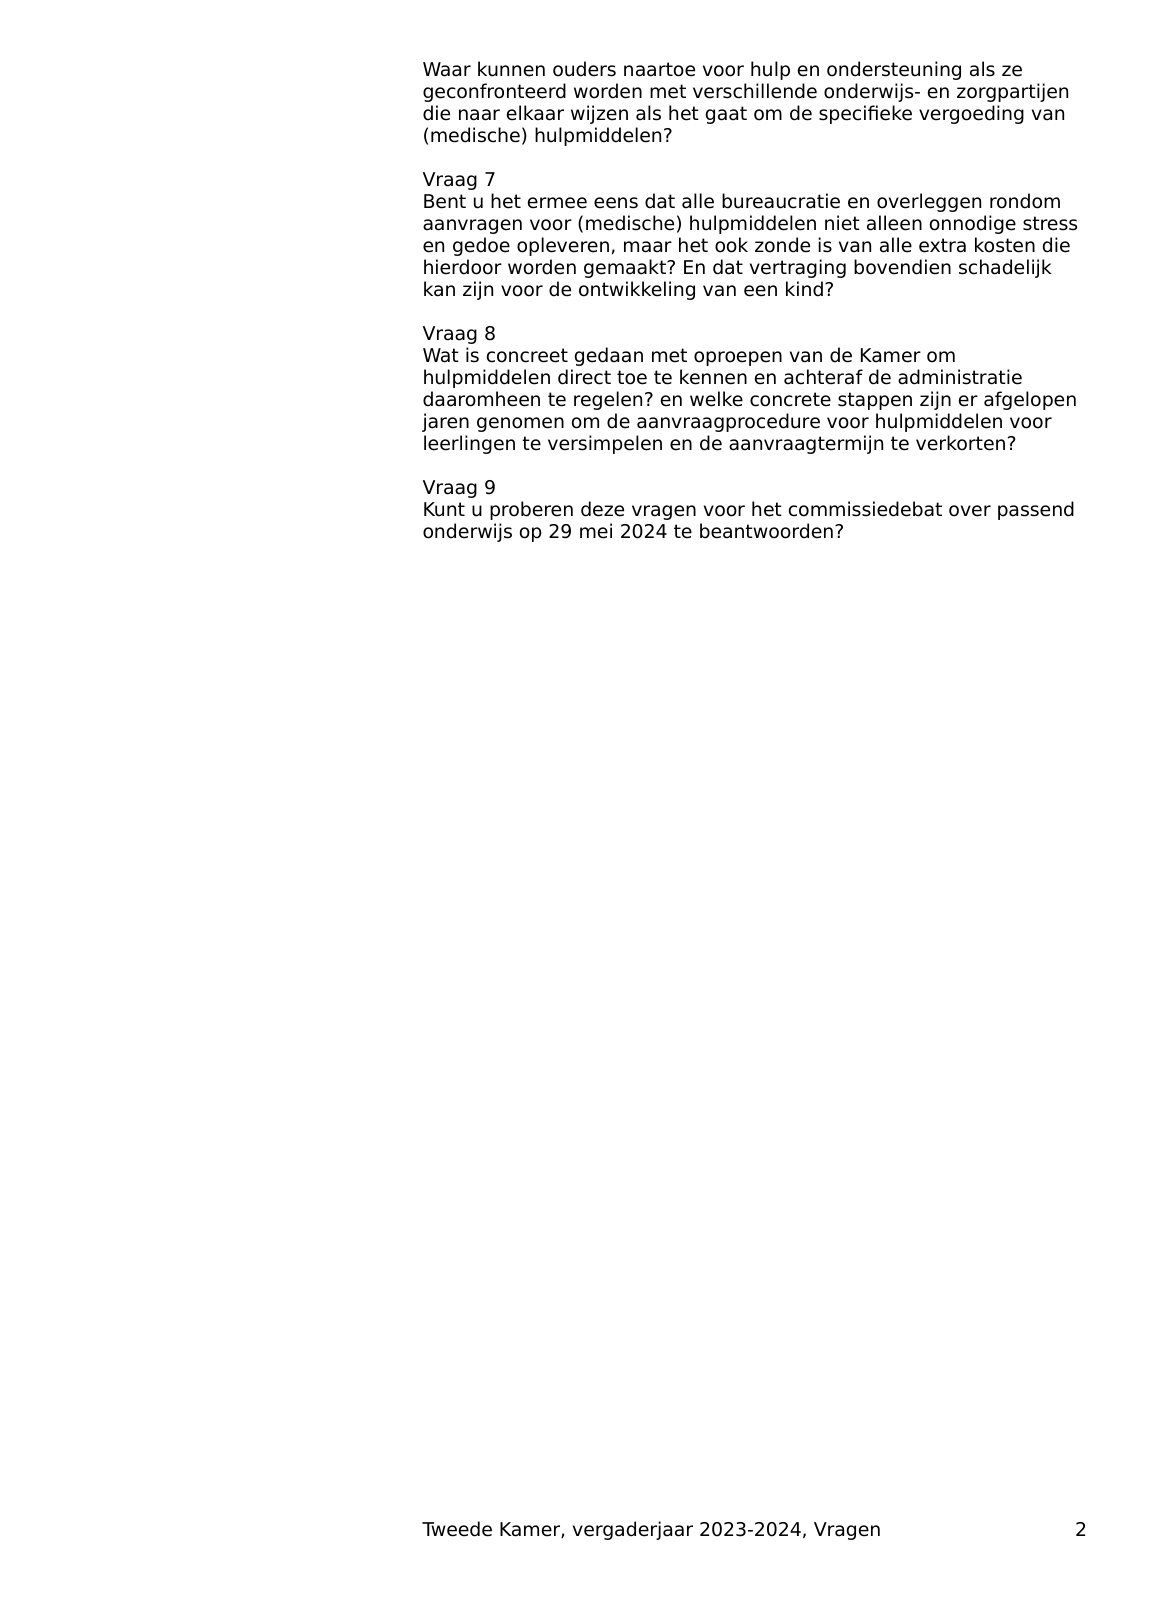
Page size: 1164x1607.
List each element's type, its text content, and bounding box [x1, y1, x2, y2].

text Bent u het ermee eens dat alle bureaucratie en overleggen rondom aanvragen voor (medische) hulpmiddelen niet alleen onnodige stress en gedoe opleveren, maar het ook zonde is van alle extra kosten die hierdoor worden gemaakt? En dat vertraging bovendien schadelijk kan zijn voor de ontwikkeling van een kind? [422, 191, 1087, 301]
text Waar kunnen ouders naartoe voor hulp en ondersteuning als ze geconfronteerd worden met verschillende onderwijs- en zorgpartijen die naar elkaar wijzen als het gaat om de specifieke vergoeding van (medische) hulpmiddelen? [422, 59, 1087, 147]
text Vraag 8 [422, 323, 1087, 345]
text Vraag 9 [422, 477, 1087, 499]
text Kunt u proberen deze vragen voor het commissiedebat over passend onderwijs op 29 mei 2024 te beantwoorden? [422, 499, 1087, 543]
text Wat is concreet gedaan met oproepen van de Kamer om hulpmiddelen direct toe te kennen en achteraf de administratie daaromheen te regelen? en welke concrete stappen zijn er afgelopen jaren genomen om de aanvraagprocedure voor hulpmiddelen voor leerlingen te versimpelen en de aanvraagtermijn te verkorten? [422, 345, 1087, 455]
text Vraag 7 [422, 169, 1087, 191]
